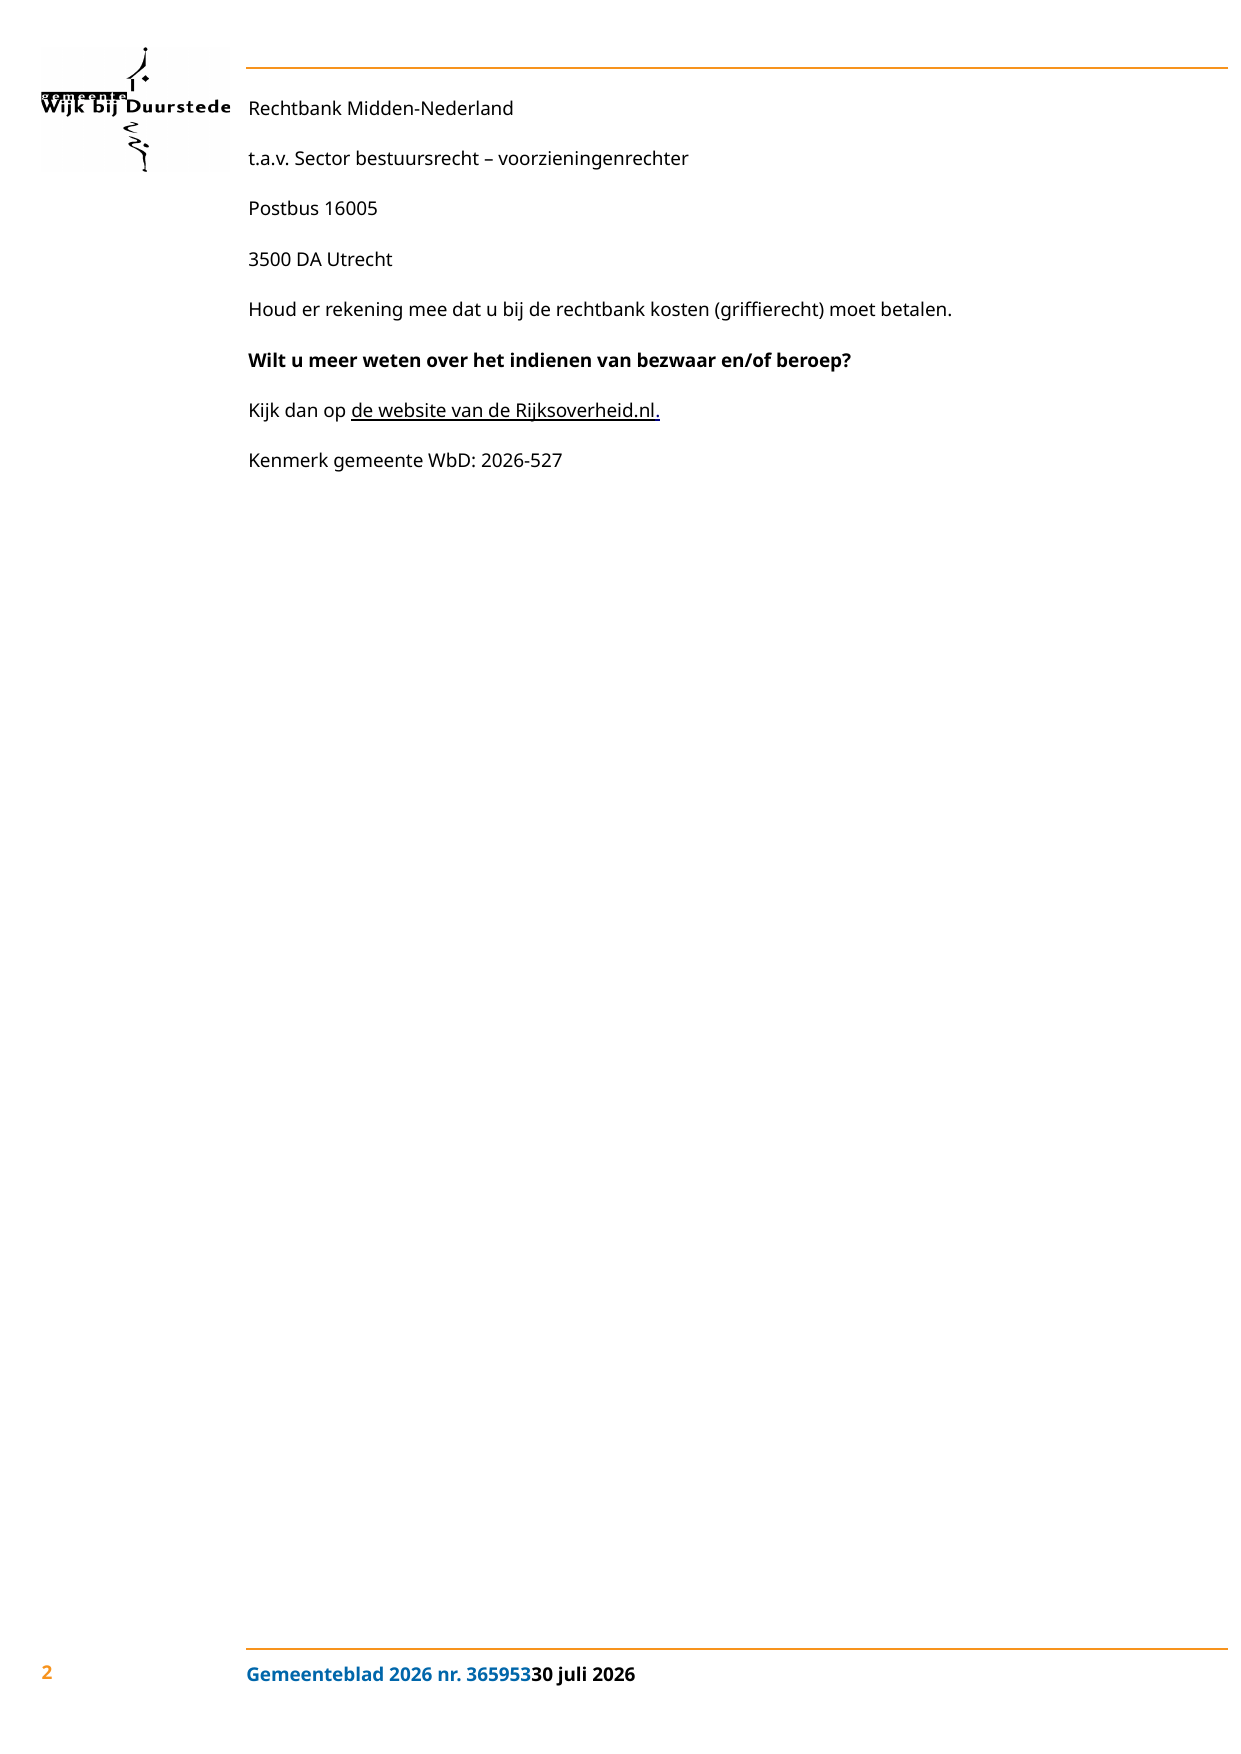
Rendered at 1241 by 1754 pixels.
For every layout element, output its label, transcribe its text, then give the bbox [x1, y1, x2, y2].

text Wilt u meer weten over het indienen van bezwaar en/of beroep? [248, 347, 1152, 373]
text Kijk dan op de website van de Rijksoverheid.nl. [248, 397, 1152, 423]
text Rechtbank Midden-Nederland [248, 95, 1152, 121]
text t.a.v. Sector bestuursrecht – voorzieningenrechter [248, 145, 1152, 171]
text Postbus 16005 [248, 196, 1152, 221]
text Houd er rekening mee dat u bij de rechtbank kosten (griffierecht) moet betalen. [248, 296, 1152, 322]
text 3500 DA Utrecht [248, 246, 1152, 272]
picture [41, 47, 231, 172]
text Kenmerk gemeente WbD: 2026-527 [248, 448, 1152, 473]
